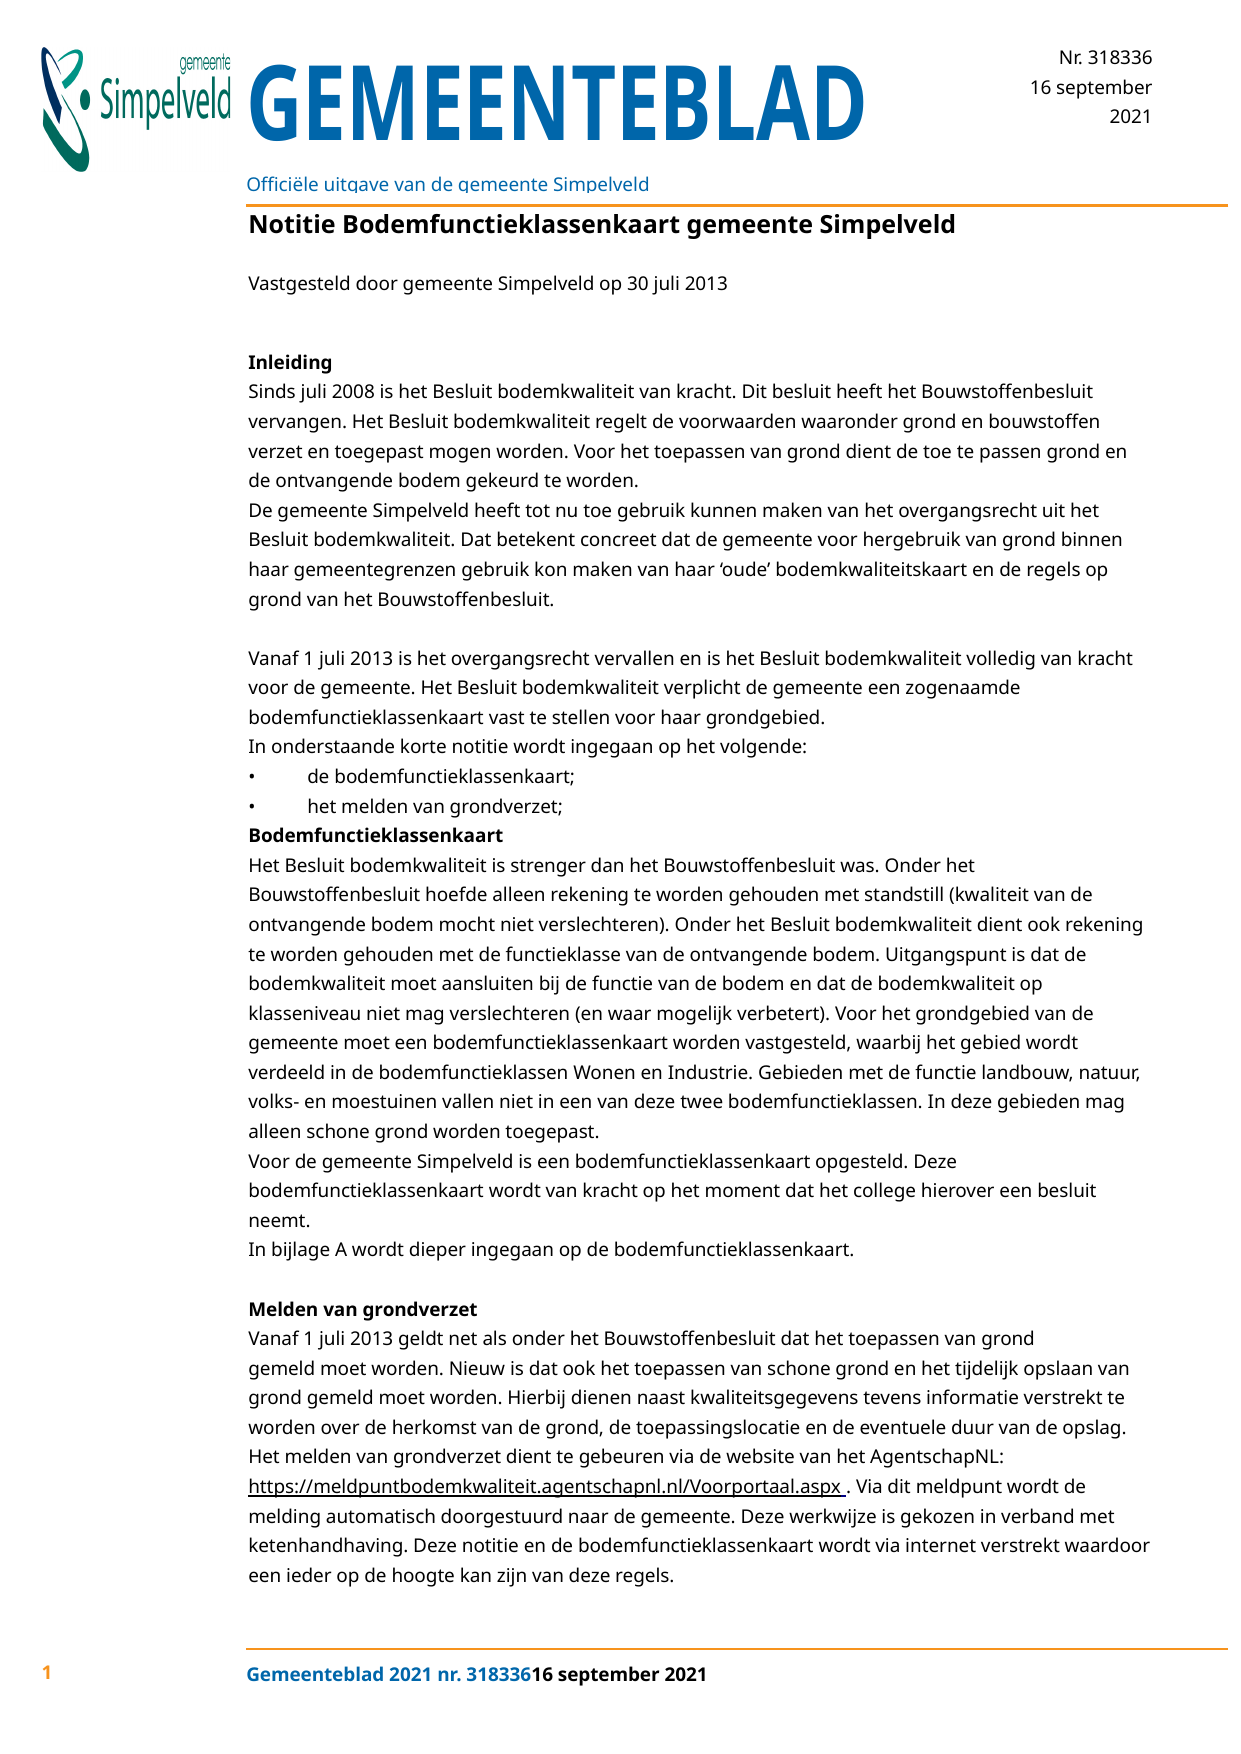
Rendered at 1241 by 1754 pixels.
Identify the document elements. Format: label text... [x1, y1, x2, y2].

text Vanaf 1 juli 2013 is het overgangsrecht vervallen en is het Besluit bodemkwaliteit volledig van kracht voor de gemeente. Het Besluit bodemkwaliteit verplicht de gemeente een zogenaamde bodemfunctieklassenkaart vast te stellen voor haar grondgebied. [248, 645, 1152, 730]
picture [41, 47, 231, 172]
text Notitie Bodemfunctieklassenkaart gemeente Simpelveld [248, 207, 1152, 241]
text melding automatisch doorgestuurd naar de gemeente. Deze werkwijze is gekozen in verband met ketenhandhaving. Deze notitie en de bodemfunctieklassenkaart wordt via internet verstrekt waardoor een ieder op de hoogte kan zijn van deze regels. [248, 1503, 1152, 1588]
text bodemfunctieklassenkaart wordt van kracht op het moment dat het college hierover een besluit neemt. [248, 1177, 1152, 1233]
text Het melden van grondverzet dient te gebeuren via de website van het AgentschapNL: [248, 1444, 1152, 1469]
text Sinds juli 2008 is het Besluit bodemkwaliteit van kracht. Dit besluit heeft het Bouwstoffenbesluit vervangen. Het Besluit bodemkwaliteit regelt de voorwaarden waaronder grond en bouwstoffen verzet en toegepast mogen worden. Voor het toepassen van grond dient de toe te passen grond en de ontvangende bodem gekeurd te worden. [248, 379, 1152, 493]
text Vanaf 1 juli 2013 geldt net als onder het Bouwstoffenbesluit dat het toepassen van grond [248, 1325, 1152, 1351]
text https://meldpuntbodemkwaliteit.agentschapnl.nl/Voorportaal.aspx . Via dit meldpunt wordt de [248, 1473, 1152, 1499]
text Vastgesteld door gemeente Simpelveld op 30 juli 2013 [248, 270, 1152, 296]
text De gemeente Simpelveld heeft tot nu toe gebruik kunnen maken van het overgangsrecht uit het Besluit bodemkwaliteit. Dat betekent concreet dat de gemeente voor hergebruik van grond binnen haar gemeentegrenzen gebruik kon maken van haar ‘oude’ bodemkwaliteitskaart en de regels op grond van het Bouwstoffenbesluit. [248, 497, 1152, 612]
text gemeld moet worden. Nieuw is dat ook het toepassen van schone grond en het tijdelijk opslaan van grond gemeld moet worden. Hierbij dienen naast kwaliteitsgegevens tevens informatie verstrekt te worden over de herkomst van de grond, de toepassingslocatie en de eventuele duur van de opslag. [248, 1355, 1152, 1440]
list de bodemfunctieklassenkaart; [248, 763, 1152, 789]
text Inleiding [248, 349, 1152, 375]
list het melden van grondverzet; [248, 793, 1152, 819]
text In onderstaande korte notitie wordt ingegaan op het volgende: [248, 734, 1152, 759]
text In bijlage A wordt dieper ingegaan op de bodemfunctieklassenkaart. [248, 1237, 1152, 1262]
text Het Besluit bodemkwaliteit is strenger dan het Bouwstoffenbesluit was. Onder het Bouwstoffenbesluit hoefde alleen rekening te worden gehouden met standstill (kwaliteit van de ontvangende bodem mocht niet verslechteren). Onder het Besluit bodemkwaliteit dient ook rekening te worden gehouden met de functieklasse van de ontvangende bodem. Uitgangspunt is dat de bodemkwaliteit moet aansluiten bij de functie van de bodem en dat de bodemkwaliteit op klasseniveau niet mag verslechteren (en waar mogelijk verbetert). Voor het grondgebied van de gemeente moet een bodemfunctieklassenkaart worden vastgesteld, waarbij het gebied wordt verdeeld in de bodemfunctieklassen Wonen en Industrie. Gebieden met de functie landbouw, natuur, volks- en moestuinen vallen niet in een van deze twee bodemfunctieklassen. In deze gebieden mag alleen schone grond worden toegepast. [248, 852, 1152, 1144]
text Bodemfunctieklassenkaart [248, 822, 1152, 848]
text Melden van grondverzet [248, 1296, 1152, 1322]
text Voor de gemeente Simpelveld is een bodemfunctieklassenkaart opgesteld. Deze [248, 1148, 1152, 1174]
